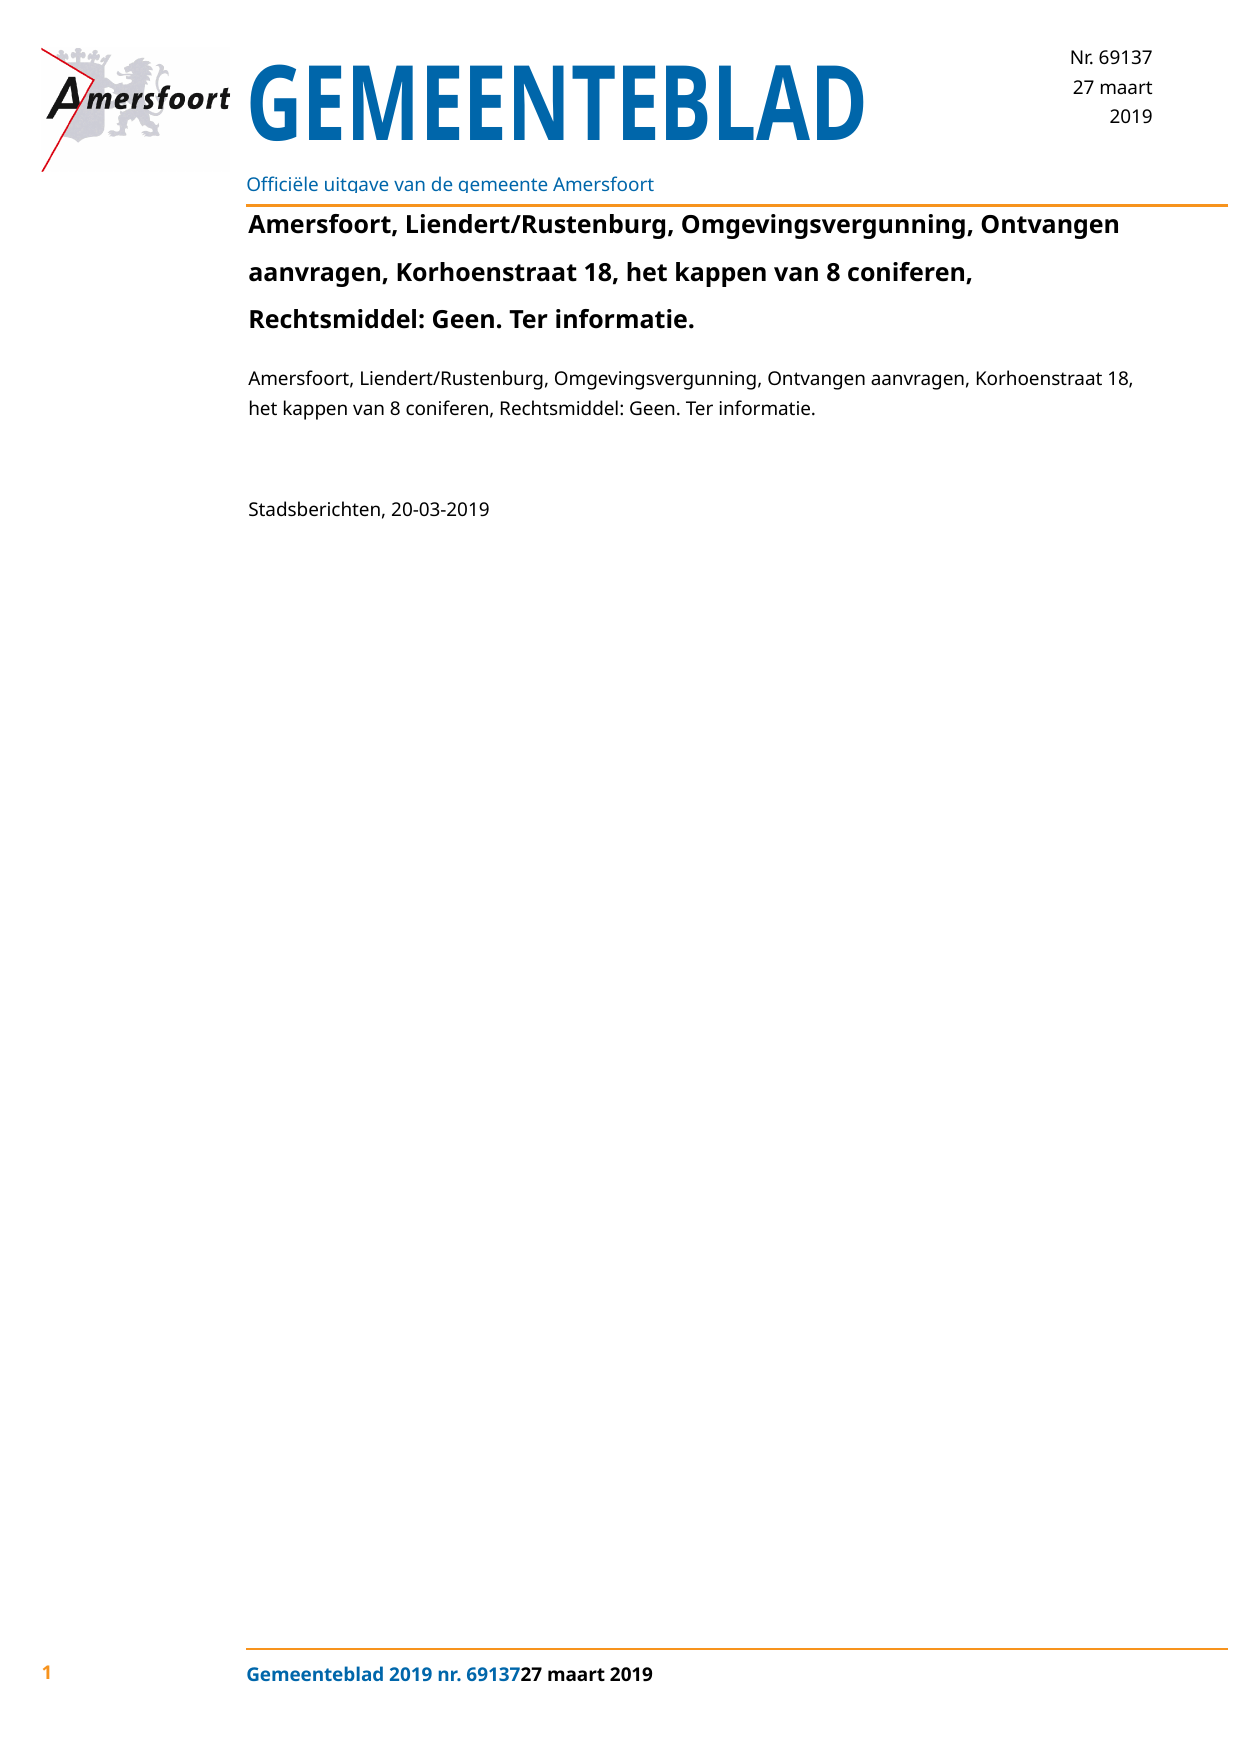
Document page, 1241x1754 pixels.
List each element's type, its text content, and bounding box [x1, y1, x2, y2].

text Amersfoort, Liendert/Rustenburg, Omgevingsvergunning, Ontvangen aanvragen, Korhoenstraat 18, het kappen van 8 coniferen, Rechtsmiddel: Geen. Ter informatie. [248, 366, 1152, 421]
text Amersfoort, Liendert/Rustenburg, Omgevingsvergunning, Ontvangen aanvragen, Korhoenstraat 18, het kappen van 8 coniferen, Rechtsmiddel: Geen. Ter informatie. [248, 207, 1152, 336]
text Stadsberichten, 20-03-2019 [248, 496, 1152, 522]
picture [41, 47, 231, 172]
